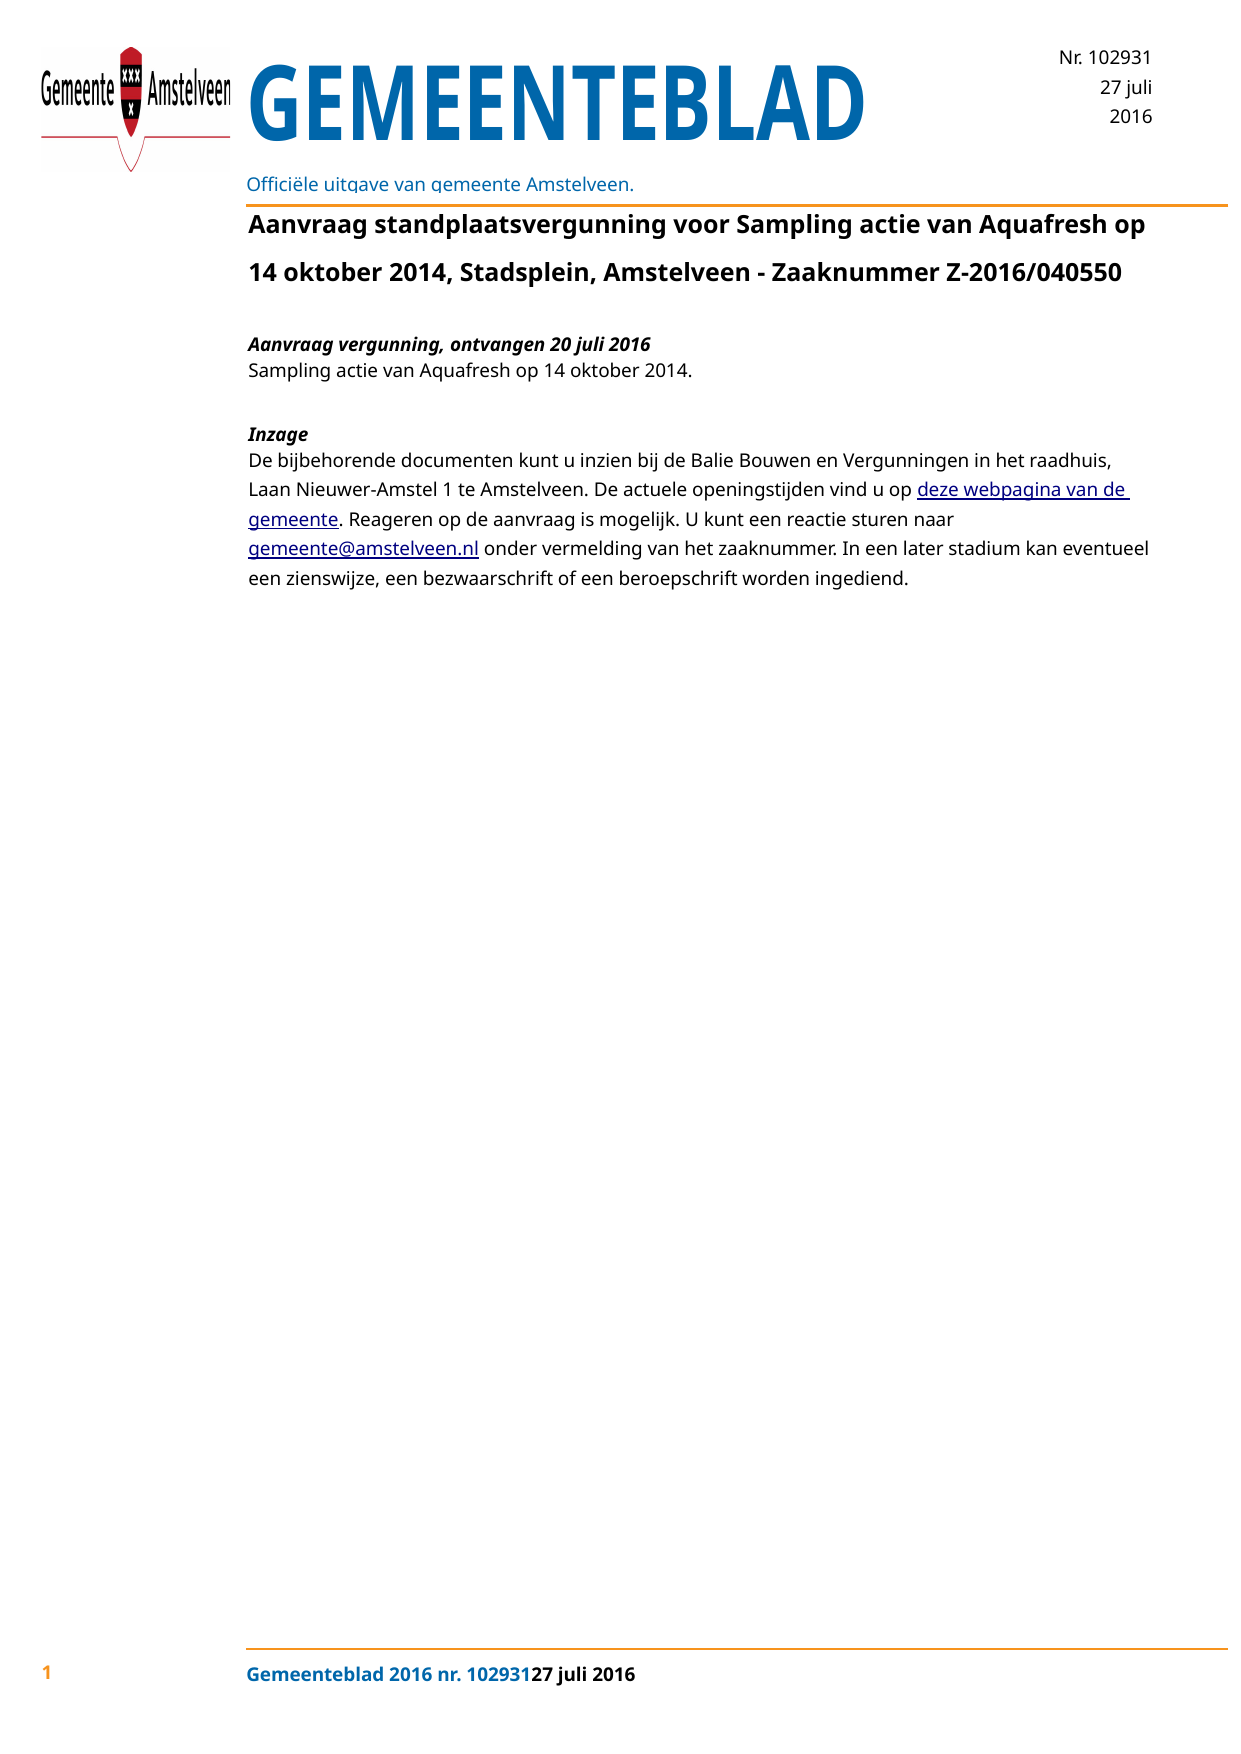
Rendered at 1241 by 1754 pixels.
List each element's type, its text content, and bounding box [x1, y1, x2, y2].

text De bijbehorende documenten kunt u inzien bij de Balie Bouwen en Vergunningen in het raadhuis, Laan Nieuwer-Amstel 1 te Amstelveen. De actuele openingstijden vind u op deze webpagina van de gemeente. Reageren op de aanvraag is mogelijk. U kunt een reactie sturen naar gemeente@amstelveen.nl onder vermelding van het zaaknummer. In een later stadium kan eventueel een zienswijze, een bezwaarschrift of een beroepschrift worden ingediend. [248, 447, 1152, 591]
text Inzage [248, 421, 1152, 447]
picture [41, 47, 231, 172]
text Aanvraag vergunning, ontvangen 20 juli 2016 [248, 331, 1152, 357]
text Sampling actie van Aquafresh op 14 oktober 2014. [248, 357, 1152, 383]
text Aanvraag standplaatsvergunning voor Sampling actie van Aquafresh op 14 oktober 2014, Stadsplein, Amstelveen - Zaaknummer Z-2016/040550 [248, 207, 1152, 288]
